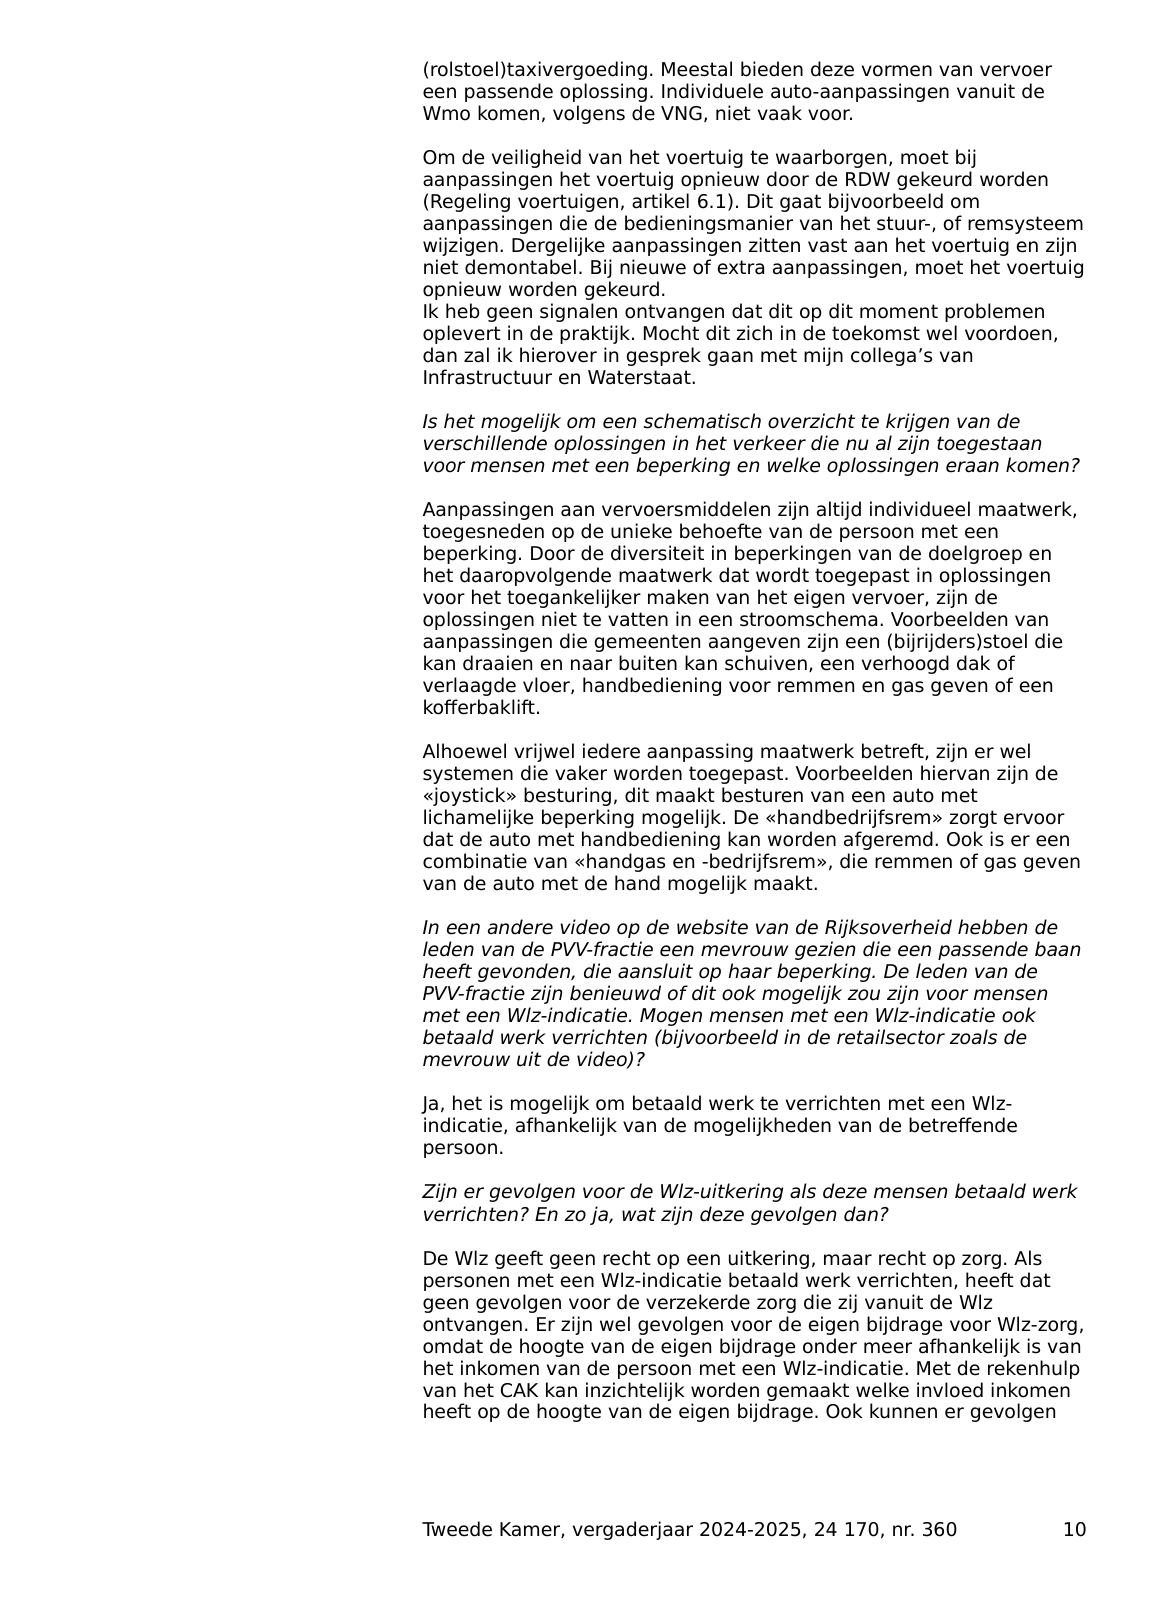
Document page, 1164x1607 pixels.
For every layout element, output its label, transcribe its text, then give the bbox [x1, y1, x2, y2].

text Om de veiligheid van het voertuig te waarborgen, moet bij aanpassingen het voertuig opnieuw door de RDW gekeurd worden (Regeling voertuigen, artikel 6.1). Dit gaat bijvoorbeeld om aanpassingen die de bedieningsmanier van het stuur-, of remsysteem wijzigen. Dergelijke aanpassingen zitten vast aan het voertuig en zijn niet demontabel. Bij nieuwe of extra aanpassingen, moet het voertuig opnieuw worden gekeurd. [422, 147, 1087, 301]
text Ja, het is mogelijk om betaald werk te verrichten met een Wlz-indicatie, afhankelijk van de mogelijkheden van de betreffende persoon. [422, 1093, 1087, 1159]
text Zijn er gevolgen voor de Wlz-uitkering als deze mensen betaald werk verrichten? En zo ja, wat zijn deze gevolgen dan? [422, 1181, 1087, 1225]
text In een andere video op de website van de Rijksoverheid hebben de leden van de PVV-fractie een mevrouw gezien die een passende baan heeft gevonden, die aansluit op haar beperking. De leden van de PVV-fractie zijn benieuwd of dit ook mogelijk zou zijn voor mensen met een Wlz-indicatie. Mogen mensen met een Wlz-indicatie ook betaald werk verrichten (bijvoorbeeld in de retailsector zoals de mevrouw uit de video)? [422, 917, 1087, 1071]
text Is het mogelijk om een schematisch overzicht te krijgen van de verschillende oplossingen in het verkeer die nu al zijn toegestaan voor mensen met een beperking en welke oplossingen eraan komen? [422, 411, 1087, 477]
text (rolstoel)taxivergoeding. Meestal bieden deze vormen van vervoer een passende oplossing. Individuele auto-aanpassingen vanuit de Wmo komen, volgens de VNG, niet vaak voor. [422, 59, 1087, 125]
text De Wlz geeft geen recht op een uitkering, maar recht op zorg. Als personen met een Wlz-indicatie betaald werk verrichten, heeft dat geen gevolgen voor de verzekerde zorg die zij vanuit de Wlz ontvangen. Er zijn wel gevolgen voor de eigen bijdrage voor Wlz-zorg, omdat de hoogte van de eigen bijdrage onder meer afhankelijk is van het inkomen van de persoon met een Wlz-indicatie. Met de rekenhulp van het CAK kan inzichtelijk worden gemaakt welke invloed inkomen heeft op de hoogte van de eigen bijdrage. Ook kunnen er gevolgen [422, 1248, 1087, 1423]
text Aanpassingen aan vervoersmiddelen zijn altijd individueel maatwerk, toegesneden op de unieke behoefte van de persoon met een beperking. Door de diversiteit in beperkingen van de doelgroep en het daaropvolgende maatwerk dat wordt toegepast in oplossingen voor het toegankelijker maken van het eigen vervoer, zijn de oplossingen niet te vatten in een stroomschema. Voorbeelden van aanpassingen die gemeenten aangeven zijn een (bijrijders)stoel die kan draaien en naar buiten kan schuiven, een verhoogd dak of verlaagde vloer, handbediening voor remmen en gas geven of een kofferbaklift. [422, 499, 1087, 719]
text Alhoewel vrijwel iedere aanpassing maatwerk betreft, zijn er wel systemen die vaker worden toegepast. Voorbeelden hiervan zijn de «joystick» besturing, dit maakt besturen van een auto met lichamelijke beperking mogelijk. De «handbedrijfsrem» zorgt ervoor dat de auto met handbediening kan worden afgeremd. Ook is er een combinatie van «handgas en -bedrijfsrem», die remmen of gas geven van de auto met de hand mogelijk maakt. [422, 741, 1087, 895]
text Ik heb geen signalen ontvangen dat dit op dit moment problemen oplevert in de praktijk. Mocht dit zich in de toekomst wel voordoen, dan zal ik hierover in gesprek gaan met mijn collega’s van Infrastructuur en Waterstaat. [422, 301, 1087, 389]
